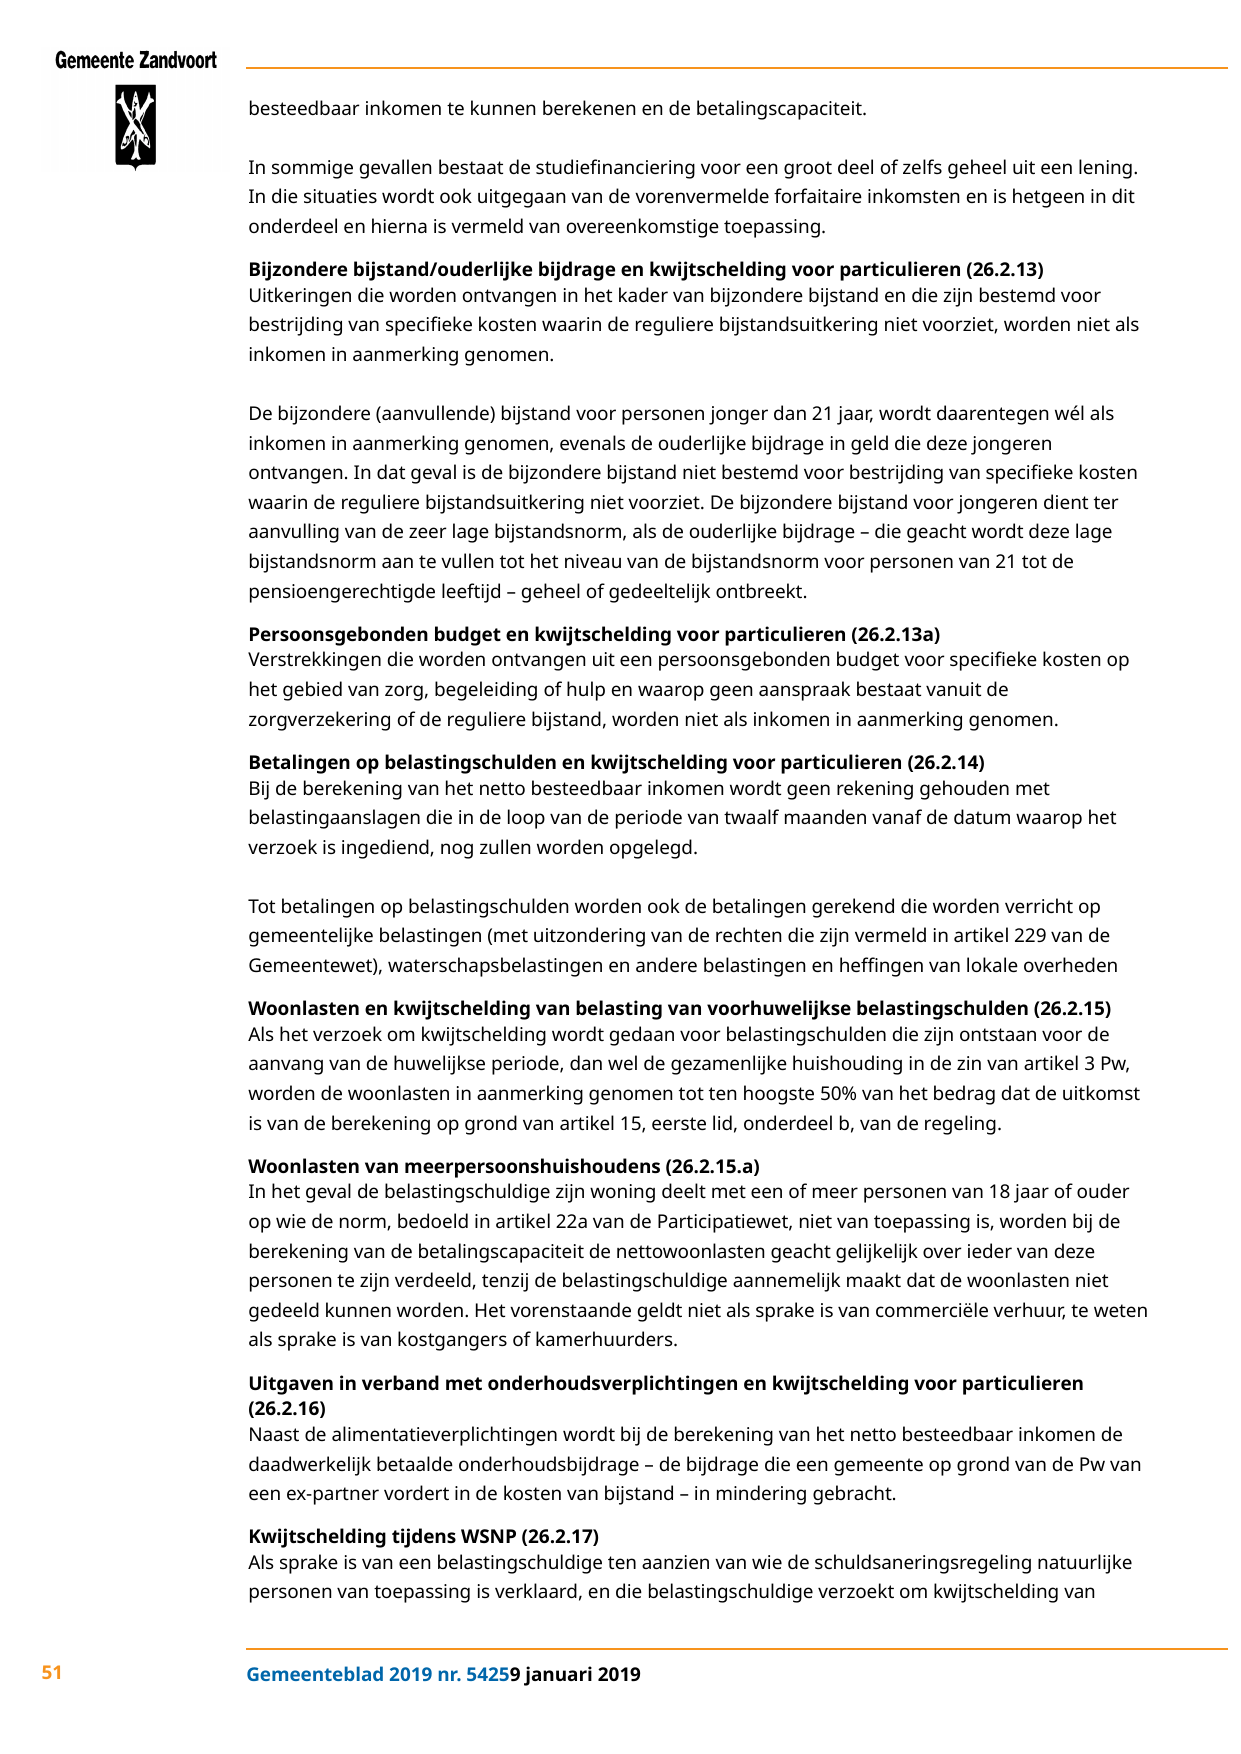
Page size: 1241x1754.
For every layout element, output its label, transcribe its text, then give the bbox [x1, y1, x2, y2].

text Persoonsgebonden budget en kwijtschelding voor particulieren (26.2.13a) [248, 621, 1152, 647]
text Naast de alimentatieverplichtingen wordt bij de berekening van het netto besteedbaar inkomen de daadwerkelijk betaalde onderhoudsbijdrage – de bijdrage die een gemeente op grond van de Pw van een ex-partner vordert in de kosten van bijstand – in mindering gebracht. [248, 1421, 1152, 1506]
text Als het verzoek om kwijtschelding wordt gedaan voor belastingschulden die zijn ontstaan voor de aanvang van de huwelijkse periode, dan wel de gezamenlijke huishouding in de zin van artikel 3 Pw, worden de woonlasten in aanmerking genomen tot ten hoogste 50% van het bedrag dat de uitkomst is van de berekening op grond van artikel 15, eerste lid, onderdeel b, van de regeling. [248, 1021, 1152, 1136]
text Uitgaven in verband met onderhoudsverplichtingen en kwijtschelding voor particulieren (26.2.16) [248, 1370, 1152, 1421]
text Bij de berekening van het netto besteedbaar inkomen wordt geen rekening gehouden met belastingaanslagen die in de loop van de periode van twaalf maanden vanaf de datum waarop het verzoek is ingediend, nog zullen worden opgelegd. [248, 775, 1152, 859]
text Kwijtschelding tijdens WSNP (26.2.17) [248, 1523, 1152, 1549]
text Woonlasten en kwijtschelding van belasting van voorhuwelijkse belastingschulden (26.2.15) [248, 995, 1152, 1021]
text Betalingen op belastingschulden en kwijtschelding voor particulieren (26.2.14) [248, 749, 1152, 775]
text besteedbaar inkomen te kunnen berekenen en de betalingscapaciteit. [248, 95, 1152, 121]
text Verstrekkingen die worden ontvangen uit een persoonsgebonden budget voor specifieke kosten op het gebied van zorg, begeleiding of hulp en waarop geen aanspraak bestaat vanuit de zorgverzekering of de reguliere bijstand, worden niet als inkomen in aanmerking genomen. [248, 647, 1152, 732]
text De bijzondere (aanvullende) bijstand voor personen jonger dan 21 jaar, wordt daarentegen wél als inkomen in aanmerking genomen, evenals de ouderlijke bijdrage in geld die deze jongeren ontvangen. In dat geval is de bijzondere bijstand niet bestemd voor bestrijding van specifieke kosten waarin de reguliere bijstandsuitkering niet voorziet. De bijzondere bijstand voor jongeren dient ter aanvulling van de zeer lage bijstandsnorm, als de ouderlijke bijdrage – die geacht wordt deze lage bijstandsnorm aan te vullen tot het niveau van de bijstandsnorm voor personen van 21 tot de pensioengerechtigde leeftijd – geheel of gedeeltelijk ontbreekt. [248, 400, 1152, 603]
text Tot betalingen op belastingschulden worden ook de betalingen gerekend die worden verricht op gemeentelijke belastingen (met uitzondering van de rechten die zijn vermeld in artikel 229 van de Gemeentewet), waterschapsbelastingen en andere belastingen en heffingen van lokale overheden [248, 893, 1152, 978]
text In het geval de belastingschuldige zijn woning deelt met een of meer personen van 18 jaar of ouder op wie de norm, bedoeld in artikel 22a van de Participatiewet, niet van toepassing is, worden bij de berekening van de betalingscapaciteit de nettowoonlasten geacht gelijkelijk over ieder van deze personen te zijn verdeeld, tenzij de belastingschuldige aannemelijk maakt dat de woonlasten niet gedeeld kunnen worden. Het vorenstaande geldt niet als sprake is van commerciële verhuur, te weten als sprake is van kostgangers of kamerhuurders. [248, 1179, 1152, 1352]
text Uitkeringen die worden ontvangen in het kader van bijzondere bijstand en die zijn bestemd voor bestrijding van specifieke kosten waarin de reguliere bijstandsuitkering niet voorziet, worden niet als inkomen in aanmerking genomen. [248, 282, 1152, 367]
text In sommige gevallen bestaat de studiefinanciering voor een groot deel of zelfs geheel uit een lening. In die situaties wordt ook uitgegaan van de vorenvermelde forfaitaire inkomsten en is hetgeen in dit onderdeel en hierna is vermeld van overeenkomstige toepassing. [248, 154, 1152, 239]
text Bijzondere bijstand/ouderlijke bijdrage en kwijtschelding voor particulieren (26.2.13) [248, 256, 1152, 282]
text Woonlasten van meerpersoonshuishoudens (26.2.15.a) [248, 1153, 1152, 1179]
text Als sprake is van een belastingschuldige ten aanzien van wie de schuldsaneringsregeling natuurlijke personen van toepassing is verklaard, en die belastingschuldige verzoekt om kwijtschelding van [248, 1549, 1152, 1604]
picture [41, 47, 231, 172]
